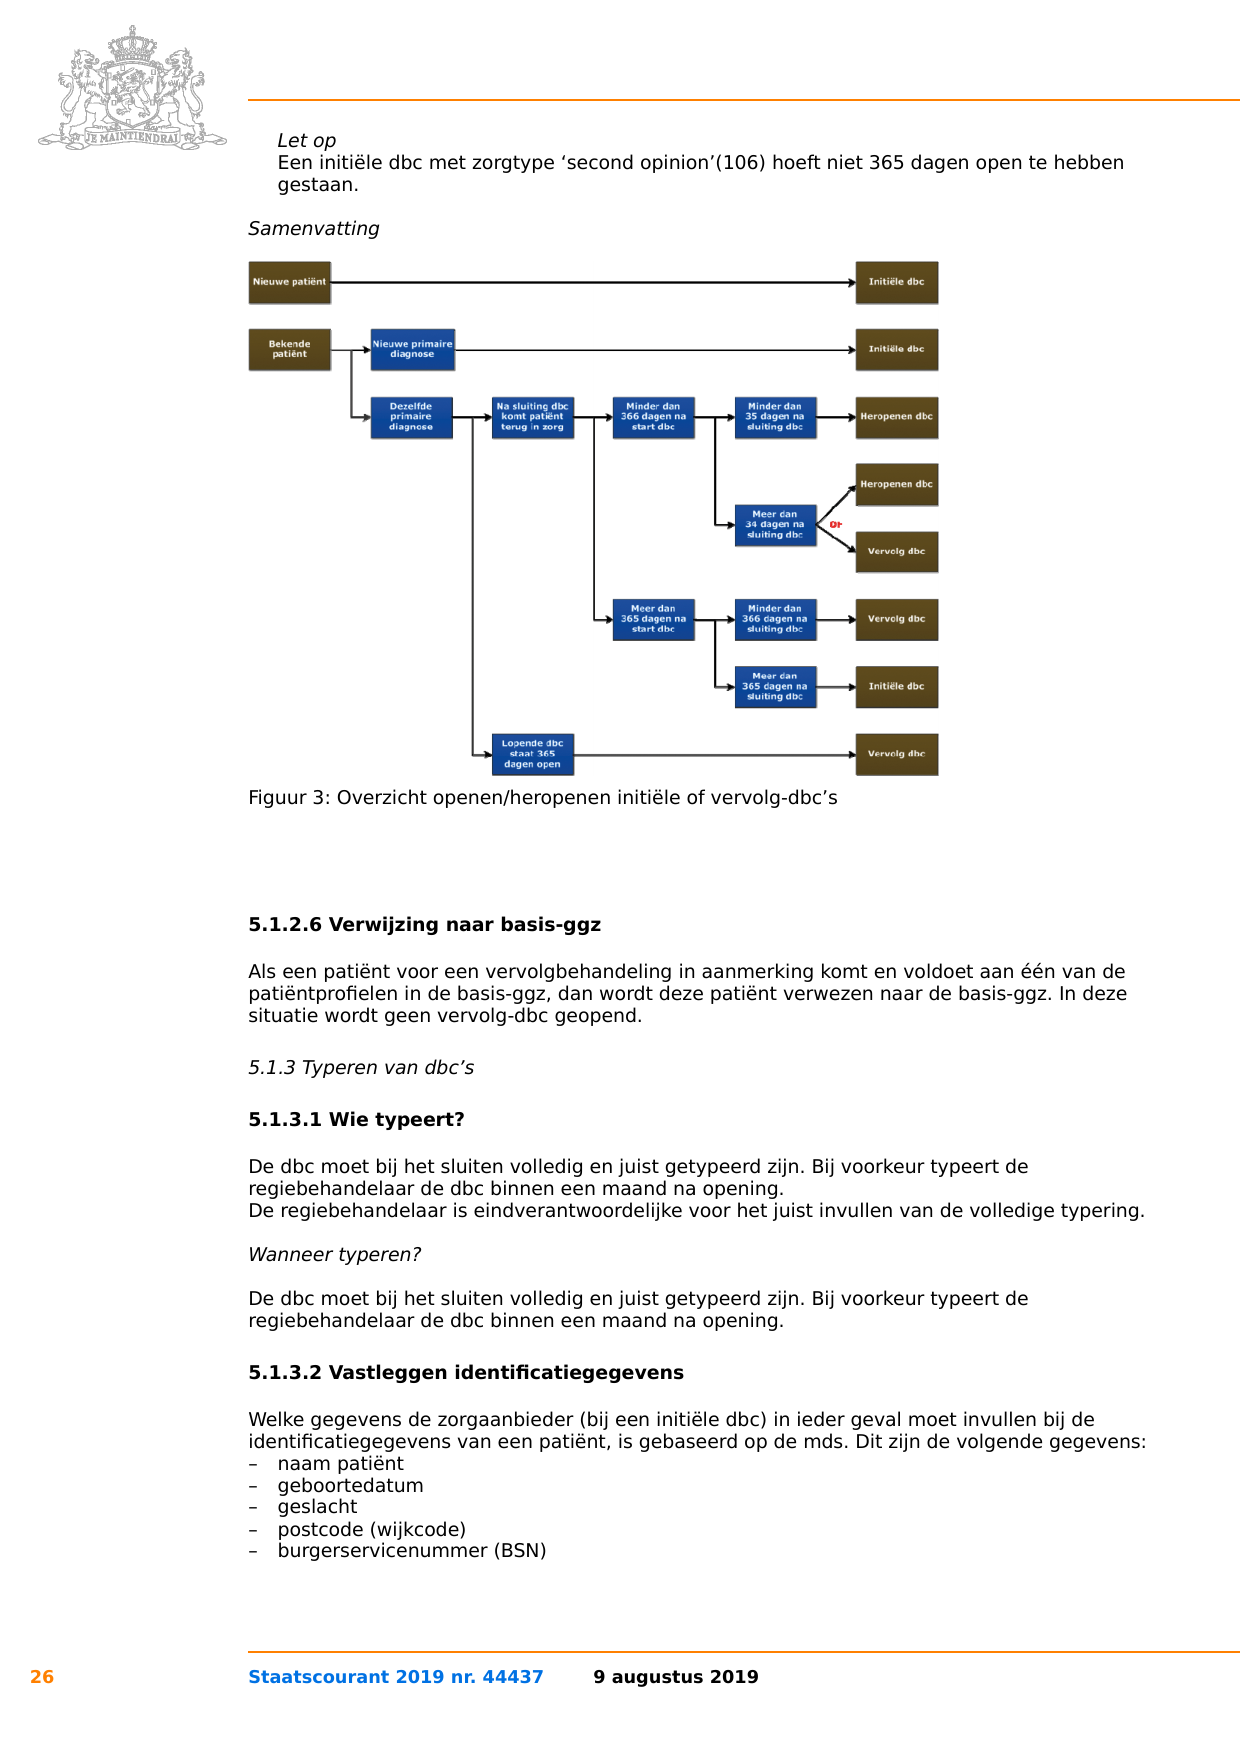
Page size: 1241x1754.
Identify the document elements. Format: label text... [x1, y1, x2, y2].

text Als een patiënt voor een vervolgbehandeling in aanmerking komt en voldoet aan één van de patiëntprofielen in de basis-ggz, dan wordt deze patiënt verwezen naar de basis-ggz. In deze situatie wordt geen vervolg-dbc geopend. [248, 961, 1163, 1027]
subtitle 5.1.3.1 Wie typeert? [248, 1109, 1163, 1131]
picture [38, 25, 227, 150]
subtitle 5.1.2.6 Verwijzing naar basis-ggz [248, 914, 1163, 936]
picture [248, 261, 939, 776]
subtitle 5.1.3 Typeren van dbc’s [248, 1057, 1163, 1079]
subtitle Wanneer typeren? [248, 1244, 1163, 1266]
subtitle 5.1.3.2 Vastleggen identificatiegegevens [248, 1362, 1163, 1383]
text De dbc moet bij het sluiten volledig en juist getypeerd zijn. Bij voorkeur typeert de regiebehandelaar de dbc binnen een maand na opening. [248, 1288, 1163, 1332]
text De regiebehandelaar is eindverantwoordelijke voor het juist invullen van de volledige typering. [248, 1200, 1163, 1222]
text – geboortedatum [248, 1474, 1163, 1496]
text – burgerservicenummer (BSN) [248, 1540, 1163, 1562]
subtitle Samenvatting [248, 218, 1163, 240]
text – postcode (wijkcode) [248, 1518, 1163, 1540]
text Welke gegevens de zorgaanbieder (bij een initiële dbc) in ieder geval moet invullen bij de identificatiegegevens van een patiënt, is gebaseerd op de mds. Dit zijn de volgende gegevens: [248, 1408, 1163, 1452]
text Let op [277, 130, 1163, 152]
text – naam patiënt [248, 1452, 1163, 1474]
text Figuur 3: Overzicht openen/heropenen initiële of vervolg-dbc’s [248, 787, 939, 809]
text Een initiële dbc met zorgtype ‘second opinion’(106) hoeft niet 365 dagen open te hebben gestaan. [277, 152, 1163, 196]
text De dbc moet bij het sluiten volledig en juist getypeerd zijn. Bij voorkeur typeert de regiebehandelaar de dbc binnen een maand na opening. [248, 1156, 1163, 1200]
text – geslacht [248, 1496, 1163, 1518]
